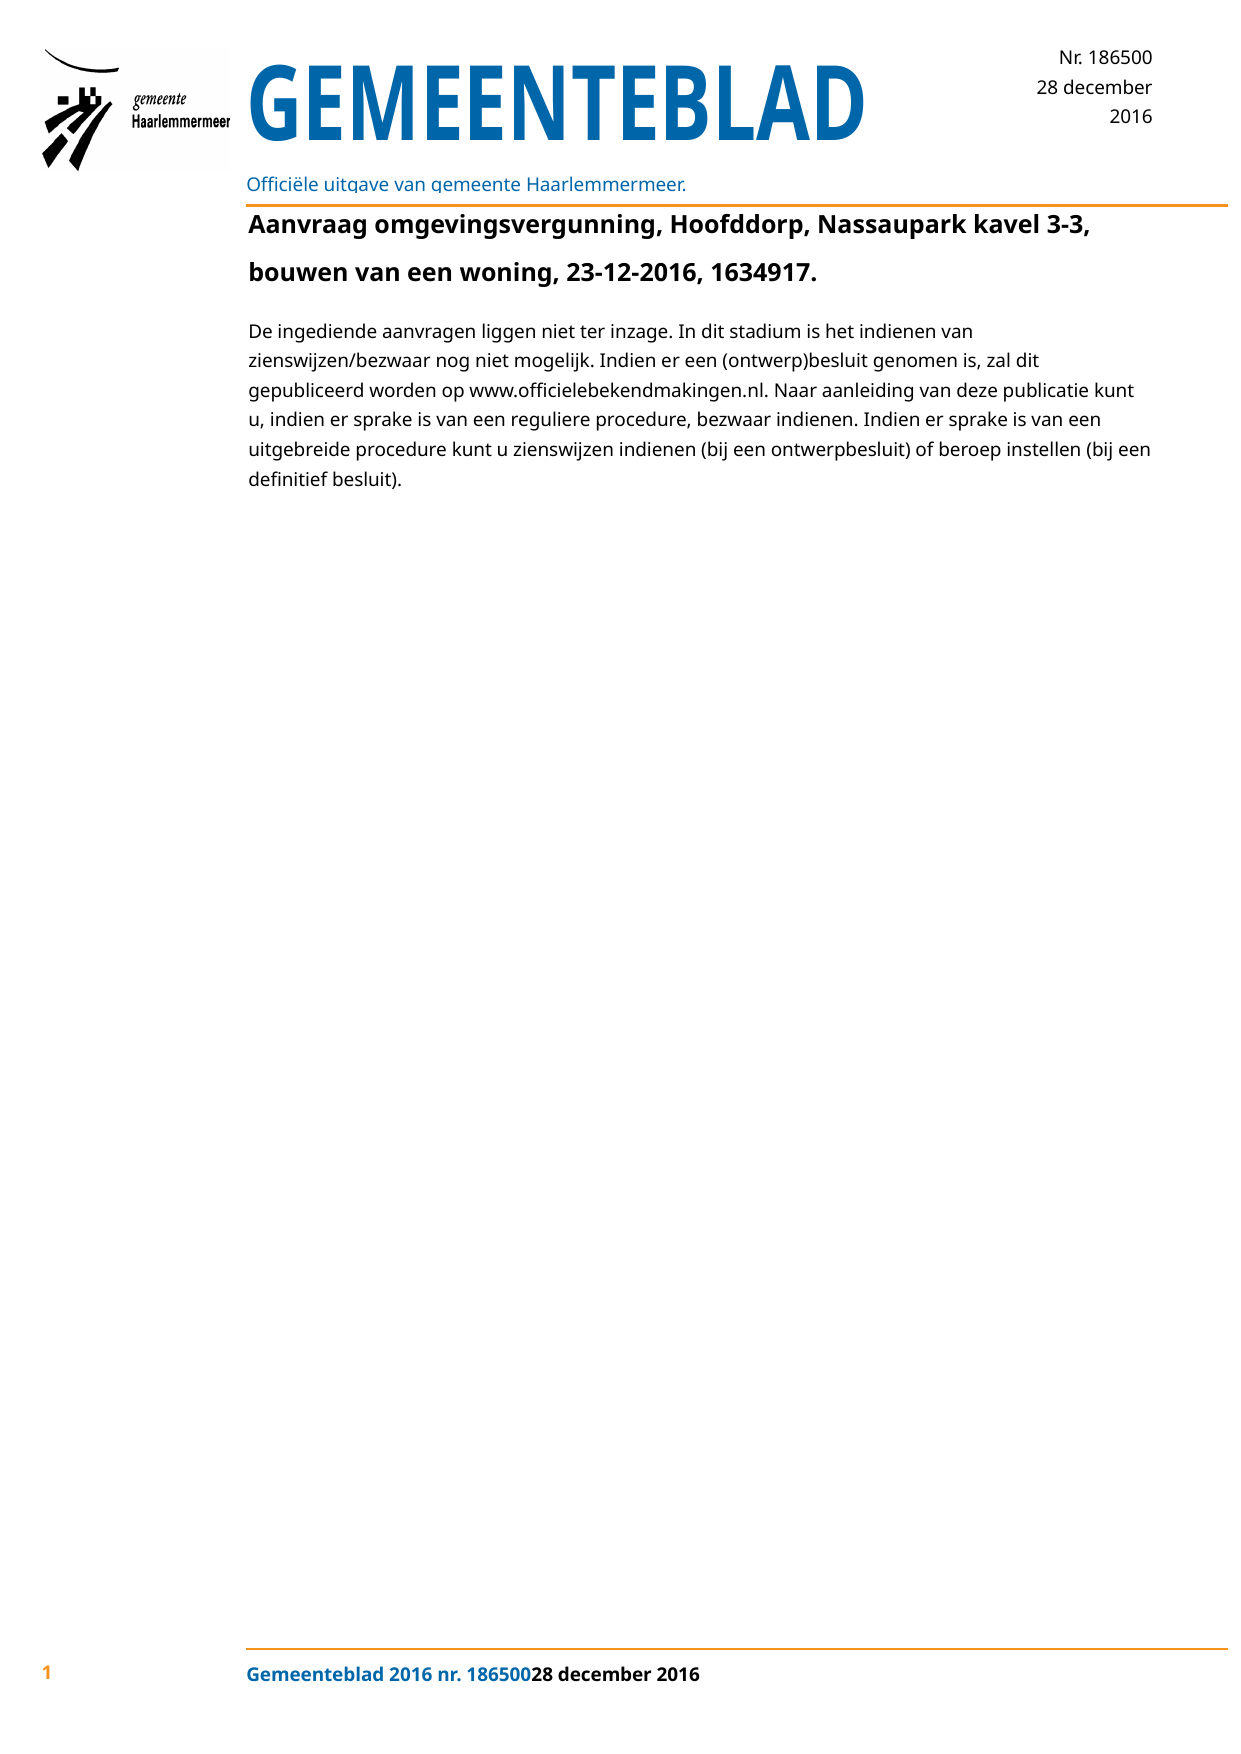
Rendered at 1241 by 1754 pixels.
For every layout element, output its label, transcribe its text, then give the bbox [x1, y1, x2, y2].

picture [41, 47, 231, 172]
text De ingediende aanvragen liggen niet ter inzage. In dit stadium is het indienen van zienswijzen/bezwaar nog niet mogelijk. Indien er een (ontwerp)besluit genomen is, zal dit gepubliceerd worden op www.officielebekendmakingen.nl. Naar aanleiding van deze publicatie kunt u, indien er sprake is van een reguliere procedure, bezwaar indienen. Indien er sprake is van een uitgebreide procedure kunt u zienswijzen indienen (bij een ontwerpbesluit) of beroep instellen (bij een definitief besluit). [248, 318, 1152, 492]
text Aanvraag omgevingsvergunning, Hoofddorp, Nassaupark kavel 3-3, bouwen van een woning, 23-12-2016, 1634917. [248, 207, 1152, 288]
